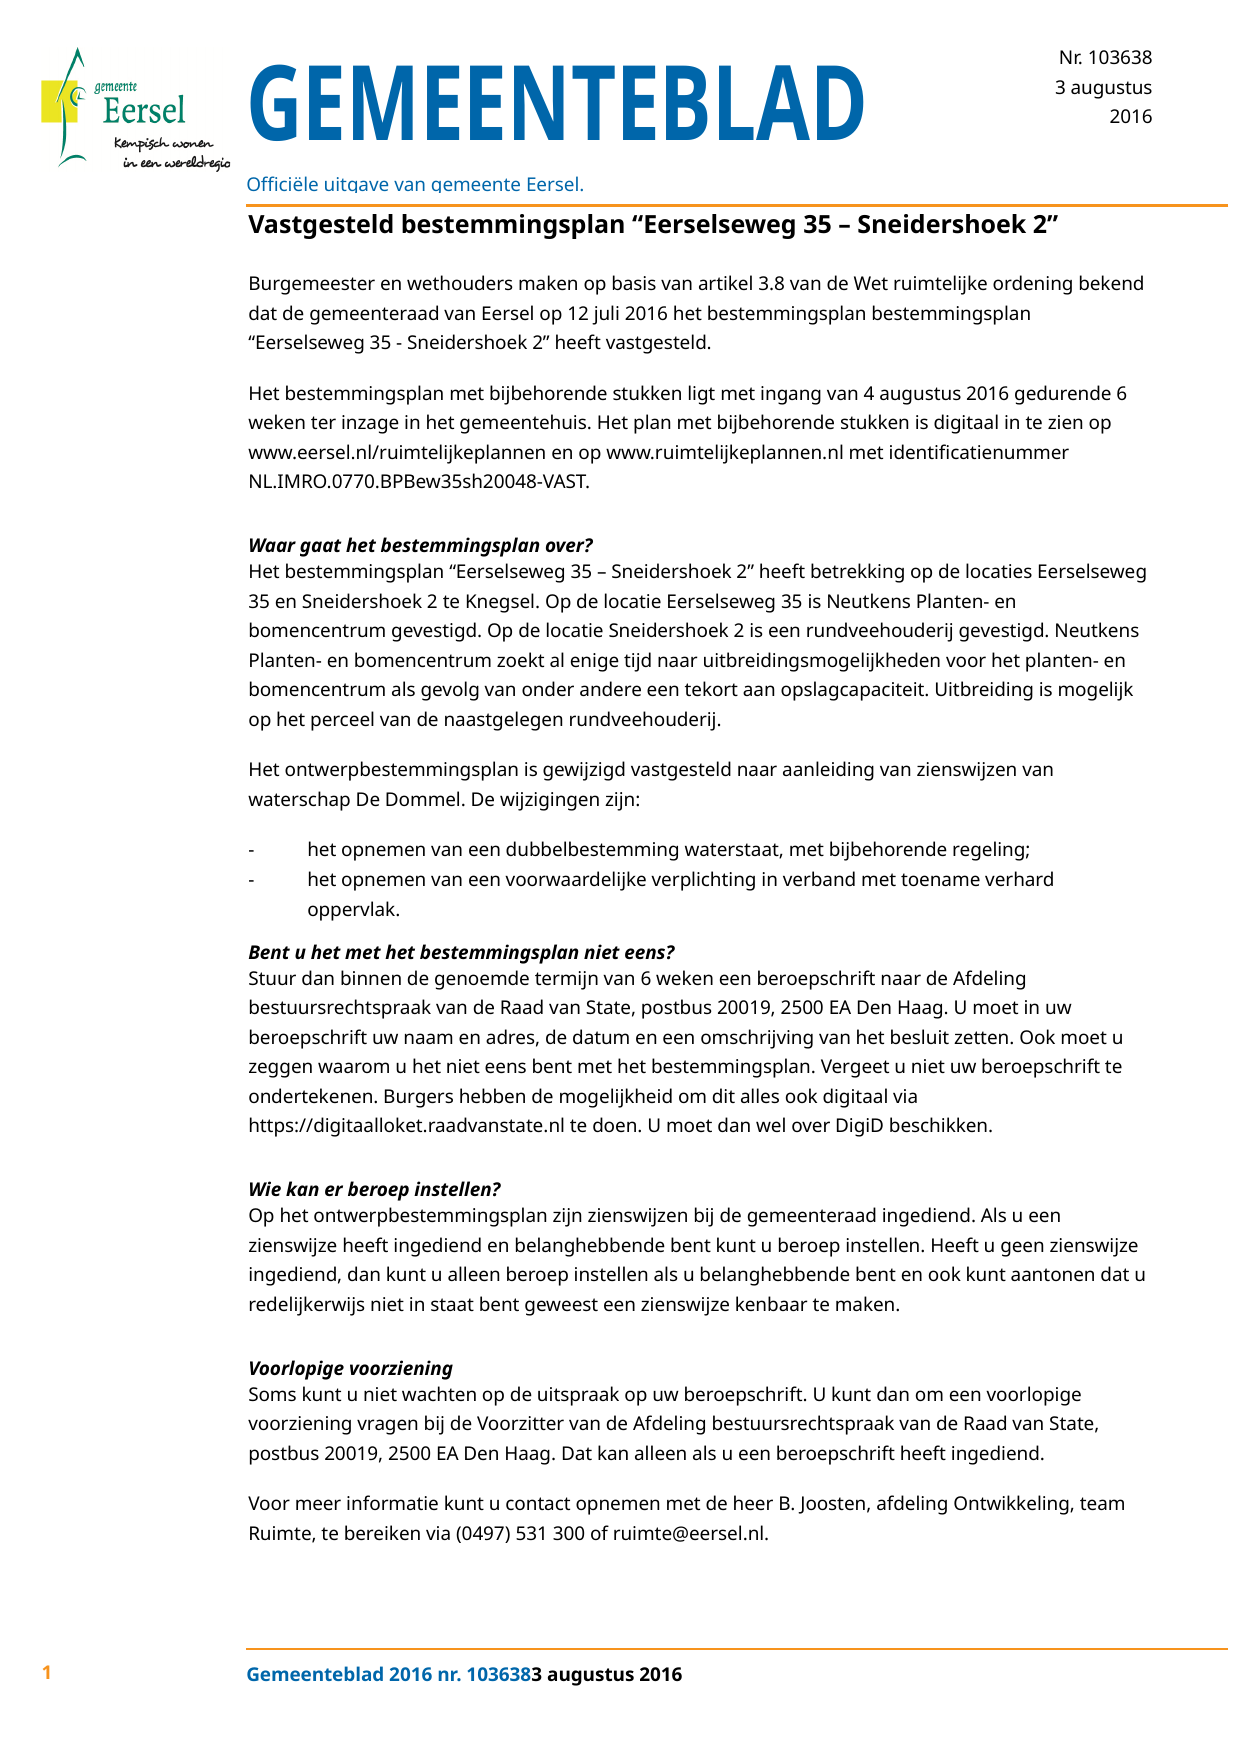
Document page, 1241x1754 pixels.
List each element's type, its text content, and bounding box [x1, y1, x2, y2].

list het opnemen van een voorwaardelijke verplichting in verband met toename verhard oppervlak. [248, 866, 1152, 922]
text Bent u het met het bestemmingsplan niet eens? [248, 939, 1152, 965]
text Burgemeester en wethouders maken op basis van artikel 3.8 van de Wet ruimtelijke ordening bekend dat de gemeenteraad van Eersel op 12 juli 2016 het bestemmingsplan bestemmingsplan “Eerselseweg 35 - Sneidershoek 2” heeft vastgesteld. [248, 270, 1152, 355]
text Voorlopige voorziening [248, 1355, 1152, 1381]
text Waar gaat het bestemmingsplan over? [248, 533, 1152, 558]
text Soms kunt u niet wachten op de uitspraak op uw beroepschrift. U kunt dan om een voorlopige voorziening vragen bij de Voorzitter van de Afdeling bestuursrechtspraak van de Raad van State, postbus 20019, 2500 EA Den Haag. Dat kan alleen als u een beroepschrift heeft ingediend. [248, 1381, 1152, 1466]
text Wie kan er beroep instellen? [248, 1177, 1152, 1202]
list het opnemen van een dubbelbestemming waterstaat, met bijbehorende regeling; [248, 837, 1152, 862]
text Het bestemmingsplan “Eerselseweg 35 – Sneidershoek 2” heeft betrekking op de locaties Eerselseweg 35 en Sneidershoek 2 te Knegsel. Op de locatie Eerselseweg 35 is Neutkens Planten- en bomencentrum gevestigd. Op de locatie Sneidershoek 2 is een rundveehouderij gevestigd. Neutkens Planten- en bomencentrum zoekt al enige tijd naar uitbreidingsmogelijkheden voor het planten- en bomencentrum als gevolg van onder andere een tekort aan opslagcapaciteit. Uitbreiding is mogelijk op het perceel van de naastgelegen rundveehouderij. [248, 558, 1152, 732]
text Voor meer informatie kunt u contact opnemen met de heer B. Joosten, afdeling Ontwikkeling, team Ruimte, te bereiken via (0497) 531 300 of ruimte@eersel.nl. [248, 1490, 1152, 1546]
picture [41, 47, 231, 172]
text Op het ontwerpbestemmingsplan zijn zienswijzen bij de gemeenteraad ingediend. Als u een zienswijze heeft ingediend en belanghebbende bent kunt u beroep instellen. Heeft u geen zienswijze ingediend, dan kunt u alleen beroep instellen als u belanghebbende bent en ook kunt aantonen dat u redelijkerwijs niet in staat bent geweest een zienswijze kenbaar te maken. [248, 1202, 1152, 1317]
text Het ontwerpbestemmingsplan is gewijzigd vastgesteld naar aanleiding van zienswijzen van waterschap De Dommel. De wijzigingen zijn: [248, 757, 1152, 812]
text Het bestemmingsplan met bijbehorende stukken ligt met ingang van 4 augustus 2016 gedurende 6 weken ter inzage in het gemeentehuis. Het plan met bijbehorende stukken is digitaal in te zien op www.eersel.nl/ruimtelijkeplannen en op www.ruimtelijkeplannen.nl met identificatienummer NL.IMRO.0770.BPBew35sh20048-VAST. [248, 380, 1152, 494]
text Stuur dan binnen de genoemde termijn van 6 weken een beroepschrift naar de Afdeling bestuursrechtspraak van de Raad van State, postbus 20019, 2500 EA Den Haag. U moet in uw beroepschrift uw naam en adres, de datum en een omschrijving van het besluit zetten. Ook moet u zeggen waarom u het niet eens bent met het bestemmingsplan. Vergeet u niet uw beroepschrift te ondertekenen. Burgers hebben de mogelijkheid om dit alles ook digitaal via https://digitaalloket.raadvanstate.nl te doen. U moet dan wel over DigiD beschikken. [248, 965, 1152, 1138]
text Vastgesteld bestemmingsplan “Eerselseweg 35 – Sneidershoek 2” [248, 207, 1152, 241]
